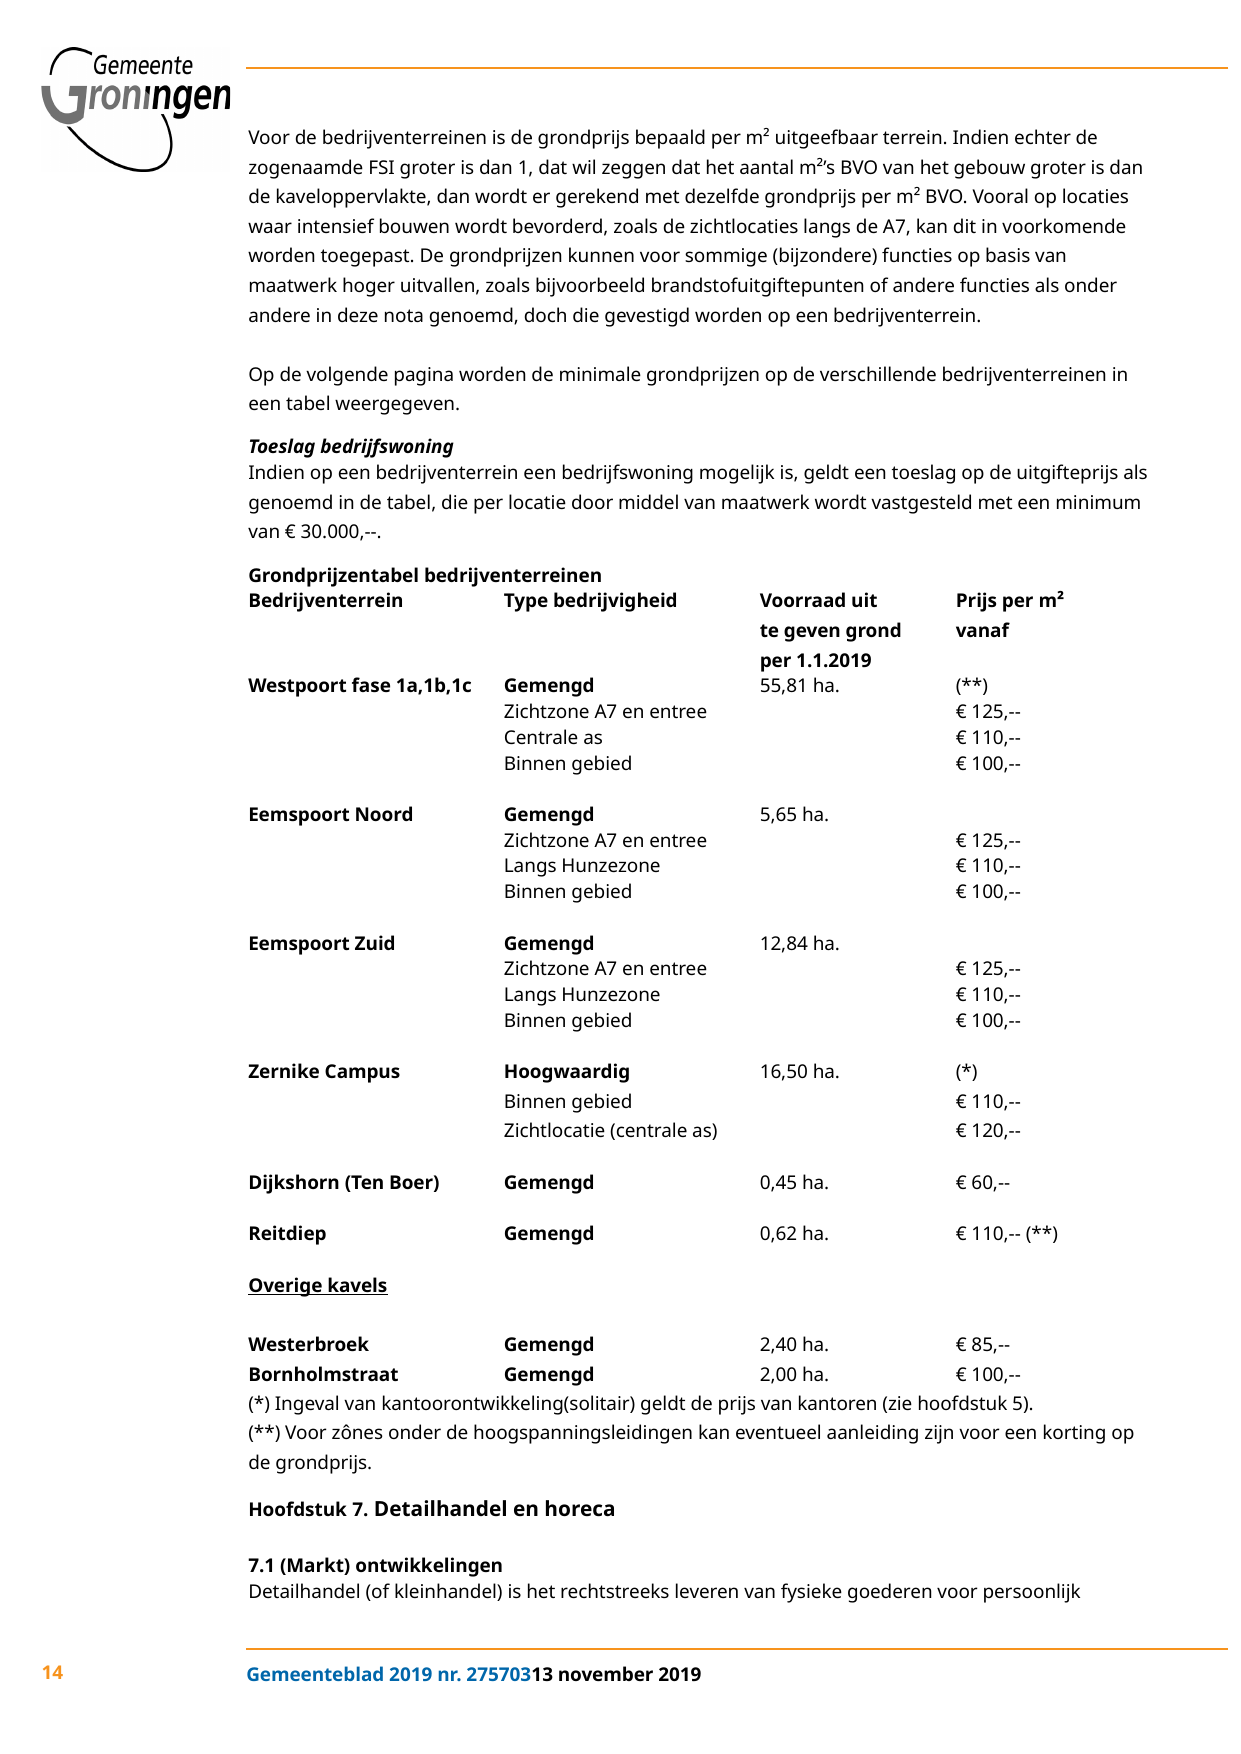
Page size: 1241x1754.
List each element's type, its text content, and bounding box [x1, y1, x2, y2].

text Voor de bedrijventerreinen is de grondprijs bepaald per m² uitgeefbaar terrein. Indien echter de zogenaamde FSI groter is dan 1, dat wil zeggen dat het aantal m²’s BVO van het gebouw groter is dan de kaveloppervlakte, dan wordt er gerekend met dezelfde grondprijs per m² BVO. Vooral op locaties waar intensief bouwen wordt bevorderd, zoals de zichtlocaties langs de A7, kan dit in voorkomende worden toegepast. De grondprijzen kunnen voor sommige (bijzondere) functies op basis van maatwerk hoger uitvallen, zoals bijvoorbeeld brandstofuitgiftepunten of andere functies als onder andere in deze nota genoemd, doch die gevestigd worden op een bedrijventerrein. [248, 124, 1152, 328]
table_cell Gemengd [504, 801, 759, 827]
table_cell 12,84 ha. [760, 930, 956, 956]
table_cell [248, 1195, 504, 1221]
table_cell (*) € 110,-- € 120,-- [956, 1059, 1152, 1143]
table_cell Binnen gebied [504, 1007, 759, 1033]
table_cell Gemengd Gemengd [504, 1272, 759, 1386]
table_cell € 110,-- [956, 853, 1152, 878]
text Indien op een bedrijventerrein een bedrijfswoning mogelijk is, geldt een toeslag op de uitgifteprijs als genoemd in de tabel, die per locatie door middel van maatwerk wordt vastgesteld met een minimum van € 30.000,--. [248, 459, 1152, 544]
table_cell € 100,-- [956, 750, 1152, 775]
table_cell [760, 981, 956, 1007]
table_cell [504, 1033, 759, 1058]
table_cell Reitdiep [248, 1221, 504, 1246]
table_cell [248, 827, 504, 853]
table_cell Overige kavels Westerbroek Bornholmstraat [248, 1272, 504, 1386]
table_cell € 60,-- [956, 1169, 1152, 1195]
table_cell Binnen gebied [504, 750, 759, 775]
table_cell [248, 853, 504, 878]
table_header Voorraad uit te geven grond per 1.1.2019 [760, 588, 956, 672]
table_cell € 125,-- [956, 956, 1152, 981]
table_cell € 110,-- (**) [956, 1221, 1152, 1246]
table_cell [248, 981, 504, 1007]
table_cell [248, 750, 504, 775]
table_cell Westpoort fase 1a,1b,1c [248, 673, 504, 698]
table_cell [504, 1195, 759, 1221]
table_cell € 110,-- [956, 724, 1152, 750]
table_cell [504, 904, 759, 930]
text Op de volgende pagina worden de minimale grondprijzen op de verschillende bedrijventerreinen in een tabel weergegeven. [248, 361, 1152, 416]
table_cell [760, 1246, 956, 1272]
text Detailhandel (of kleinhandel) is het rechtstreeks leveren van fysieke goederen voor persoonlijk [248, 1578, 1152, 1604]
table_cell 16,50 ha. [760, 1059, 956, 1143]
table_cell Binnen gebied [504, 878, 759, 904]
table_cell [760, 827, 956, 853]
picture [41, 47, 231, 172]
table_cell [248, 956, 504, 981]
table_cell [504, 775, 759, 801]
table_cell [760, 750, 956, 775]
table_cell [956, 904, 1152, 930]
table_cell [760, 724, 956, 750]
text (**) Voor zônes onder de hoogspanningsleidingen kan eventueel aanleiding zijn voor een korting op de grondprijs. [248, 1419, 1152, 1474]
table_cell [956, 1246, 1152, 1272]
table_cell Gemengd [504, 1169, 759, 1195]
table_cell Zichtzone A7 en entree [504, 956, 759, 981]
table_cell Zichtzone A7 en entree [504, 698, 759, 724]
table_cell Langs Hunzezone [504, 853, 759, 878]
table_cell 0,62 ha. [760, 1221, 956, 1246]
text Grondprijzentabel bedrijventerreinen [248, 562, 1152, 587]
table_cell € 85,-- € 100,-- [956, 1272, 1152, 1386]
table_cell [504, 1143, 759, 1169]
table_cell Eemspoort Noord [248, 801, 504, 827]
table_cell [504, 1246, 759, 1272]
table_header Bedrijventerrein [248, 588, 504, 672]
table_cell [248, 1007, 504, 1033]
table_cell 0,45 ha. [760, 1169, 956, 1195]
table_cell [760, 1143, 956, 1169]
table_cell [956, 1143, 1152, 1169]
table_cell [760, 1195, 956, 1221]
table_cell Centrale as [504, 724, 759, 750]
table_cell € 100,-- [956, 1007, 1152, 1033]
table_cell [956, 1033, 1152, 1058]
table_cell Hoogwaardig Binnen gebied Zichtlocatie (centrale as) [504, 1059, 759, 1143]
table_cell € 125,-- [956, 827, 1152, 853]
table_cell Zernike Campus [248, 1059, 504, 1143]
table_cell Langs Hunzezone [504, 981, 759, 1007]
table_cell [956, 1195, 1152, 1221]
table_cell [956, 775, 1152, 801]
text Toeslag bedrijfswoning [248, 434, 1152, 459]
table_cell 55,81 ha. [760, 673, 956, 698]
table_cell Gemengd [504, 930, 759, 956]
table_cell [760, 853, 956, 878]
table_cell [760, 1033, 956, 1058]
table_header Type bedrijvigheid [504, 588, 759, 672]
text 7.1 (Markt) ontwikkelingen [248, 1552, 1152, 1578]
table_cell € 100,-- [956, 878, 1152, 904]
table_cell [248, 775, 504, 801]
table_cell 2,40 ha. 2,00 ha. [760, 1272, 956, 1386]
table_cell 5,65 ha. [760, 801, 956, 827]
table_cell Dijkshorn (Ten Boer) [248, 1169, 504, 1195]
table_cell [248, 724, 504, 750]
table_cell [248, 1246, 504, 1272]
table_cell [248, 1033, 504, 1058]
table_cell Gemengd [504, 673, 759, 698]
table_cell [760, 878, 956, 904]
table_cell Zichtzone A7 en entree [504, 827, 759, 853]
table_cell [760, 775, 956, 801]
table_cell [248, 904, 504, 930]
table_cell Gemengd [504, 1221, 759, 1246]
text (*) Ingeval van kantoorontwikkeling(solitair) geldt de prijs van kantoren (zie hoofdstuk 5). [248, 1390, 1152, 1415]
table_cell [248, 878, 504, 904]
table_cell [956, 801, 1152, 827]
table_cell [760, 904, 956, 930]
table_cell [248, 698, 504, 724]
table_cell [760, 956, 956, 981]
table_cell [248, 1143, 504, 1169]
table_cell [956, 930, 1152, 956]
text Hoofdstuk 7. Detailhandel en horeca [248, 1494, 1152, 1523]
table_header Prijs per m² vanaf [956, 588, 1152, 672]
table_cell [760, 698, 956, 724]
table_cell [760, 1007, 956, 1033]
table_cell (**) [956, 673, 1152, 698]
table_cell Eemspoort Zuid [248, 930, 504, 956]
table_cell € 110,-- [956, 981, 1152, 1007]
table_cell € 125,-- [956, 698, 1152, 724]
